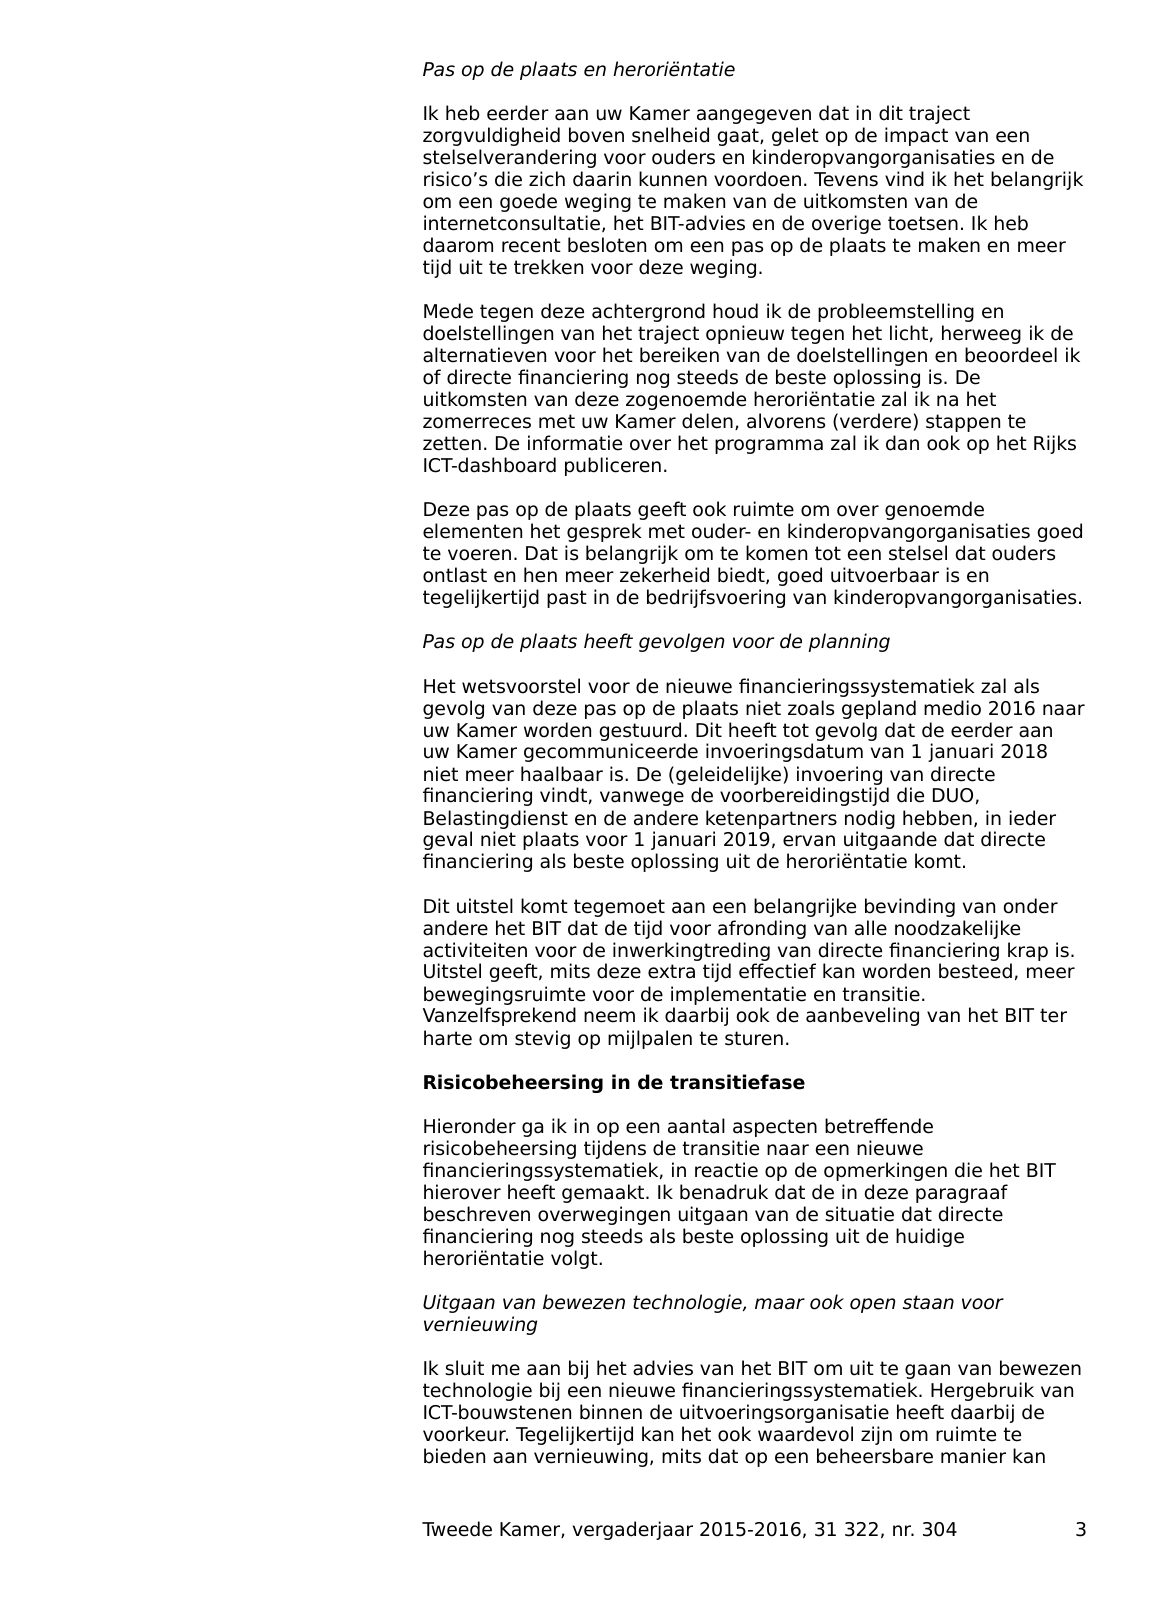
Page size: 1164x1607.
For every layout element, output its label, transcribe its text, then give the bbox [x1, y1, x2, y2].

subtitle Pas op de plaats en heroriëntatie [422, 59, 1087, 81]
subtitle Pas op de plaats heeft gevolgen voor de planning [422, 631, 1087, 653]
text Ik sluit me aan bij het advies van het BIT om uit te gaan van bewezen technologie bij een nieuwe financieringssystematiek. Hergebruik van ICT-bouwstenen binnen de uitvoeringsorganisatie heeft daarbij de voorkeur. Tegelijkertijd kan het ook waardevol zijn om ruimte te bieden aan vernieuwing, mits dat op een beheersbare manier kan [422, 1358, 1087, 1468]
text Deze pas op de plaats geeft ook ruimte om over genoemde elementen het gesprek met ouder- en kinderopvangorganisaties goed te voeren. Dat is belangrijk om te komen tot een stelsel dat ouders ontlast en hen meer zekerheid biedt, goed uitvoerbaar is en tegelijkertijd past in de bedrijfsvoering van kinderopvangorganisaties. [422, 499, 1087, 609]
text Ik heb eerder aan uw Kamer aangegeven dat in dit traject zorgvuldigheid boven snelheid gaat, gelet op de impact van een stelselverandering voor ouders en kinderopvangorganisaties en de risico’s die zich daarin kunnen voordoen. Tevens vind ik het belangrijk om een goede weging te maken van de uitkomsten van de internetconsultatie, het BIT-advies en de overige toetsen. Ik heb daarom recent besloten om een pas op de plaats te maken en meer tijd uit te trekken voor deze weging. [422, 103, 1087, 279]
text Het wetsvoorstel voor de nieuwe financieringssystematiek zal als gevolg van deze pas op de plaats niet zoals gepland medio 2016 naar uw Kamer worden gestuurd. Dit heeft tot gevolg dat de eerder aan uw Kamer gecommuniceerde invoeringsdatum van 1 januari 2018 niet meer haalbaar is. De (geleidelijke) invoering van directe financiering vindt, vanwege de voorbereidingstijd die DUO, Belastingdienst en de andere ketenpartners nodig hebben, in ieder geval niet plaats voor 1 januari 2019, ervan uitgaande dat directe financiering als beste oplossing uit de heroriëntatie komt. [422, 676, 1087, 873]
text Mede tegen deze achtergrond houd ik de probleemstelling en doelstellingen van het traject opnieuw tegen het licht, herweeg ik de alternatieven voor het bereiken van de doelstellingen en beoordeel ik of directe financiering nog steeds de beste oplossing is. De uitkomsten van deze zogenoemde heroriëntatie zal ik na het zomerreces met uw Kamer delen, alvorens (verdere) stappen te zetten. De informatie over het programma zal ik dan ook op het Rijks ICT-dashboard publiceren. [422, 301, 1087, 477]
text Dit uitstel komt tegemoet aan een belangrijke bevinding van onder andere het BIT dat de tijd voor afronding van alle noodzakelijke activiteiten voor de inwerkingtreding van directe financiering krap is. Uitstel geeft, mits deze extra tijd effectief kan worden besteed, meer bewegingsruimte voor de implementatie en transitie. Vanzelfsprekend neem ik daarbij ook de aanbeveling van het BIT ter harte om stevig op mijlpalen te sturen. [422, 896, 1087, 1049]
subtitle Risicobeheersing in de transitiefase [422, 1072, 1087, 1093]
subtitle Uitgaan van bewezen technologie, maar ook open staan voor vernieuwing [422, 1292, 1087, 1336]
text Hieronder ga ik in op een aantal aspecten betreffende risicobeheersing tijdens de transitie naar een nieuwe financieringssystematiek, in reactie op de opmerkingen die het BIT hierover heeft gemaakt. Ik benadruk dat de in deze paragraaf beschreven overwegingen uitgaan van de situatie dat directe financiering nog steeds als beste oplossing uit de huidige heroriëntatie volgt. [422, 1116, 1087, 1269]
